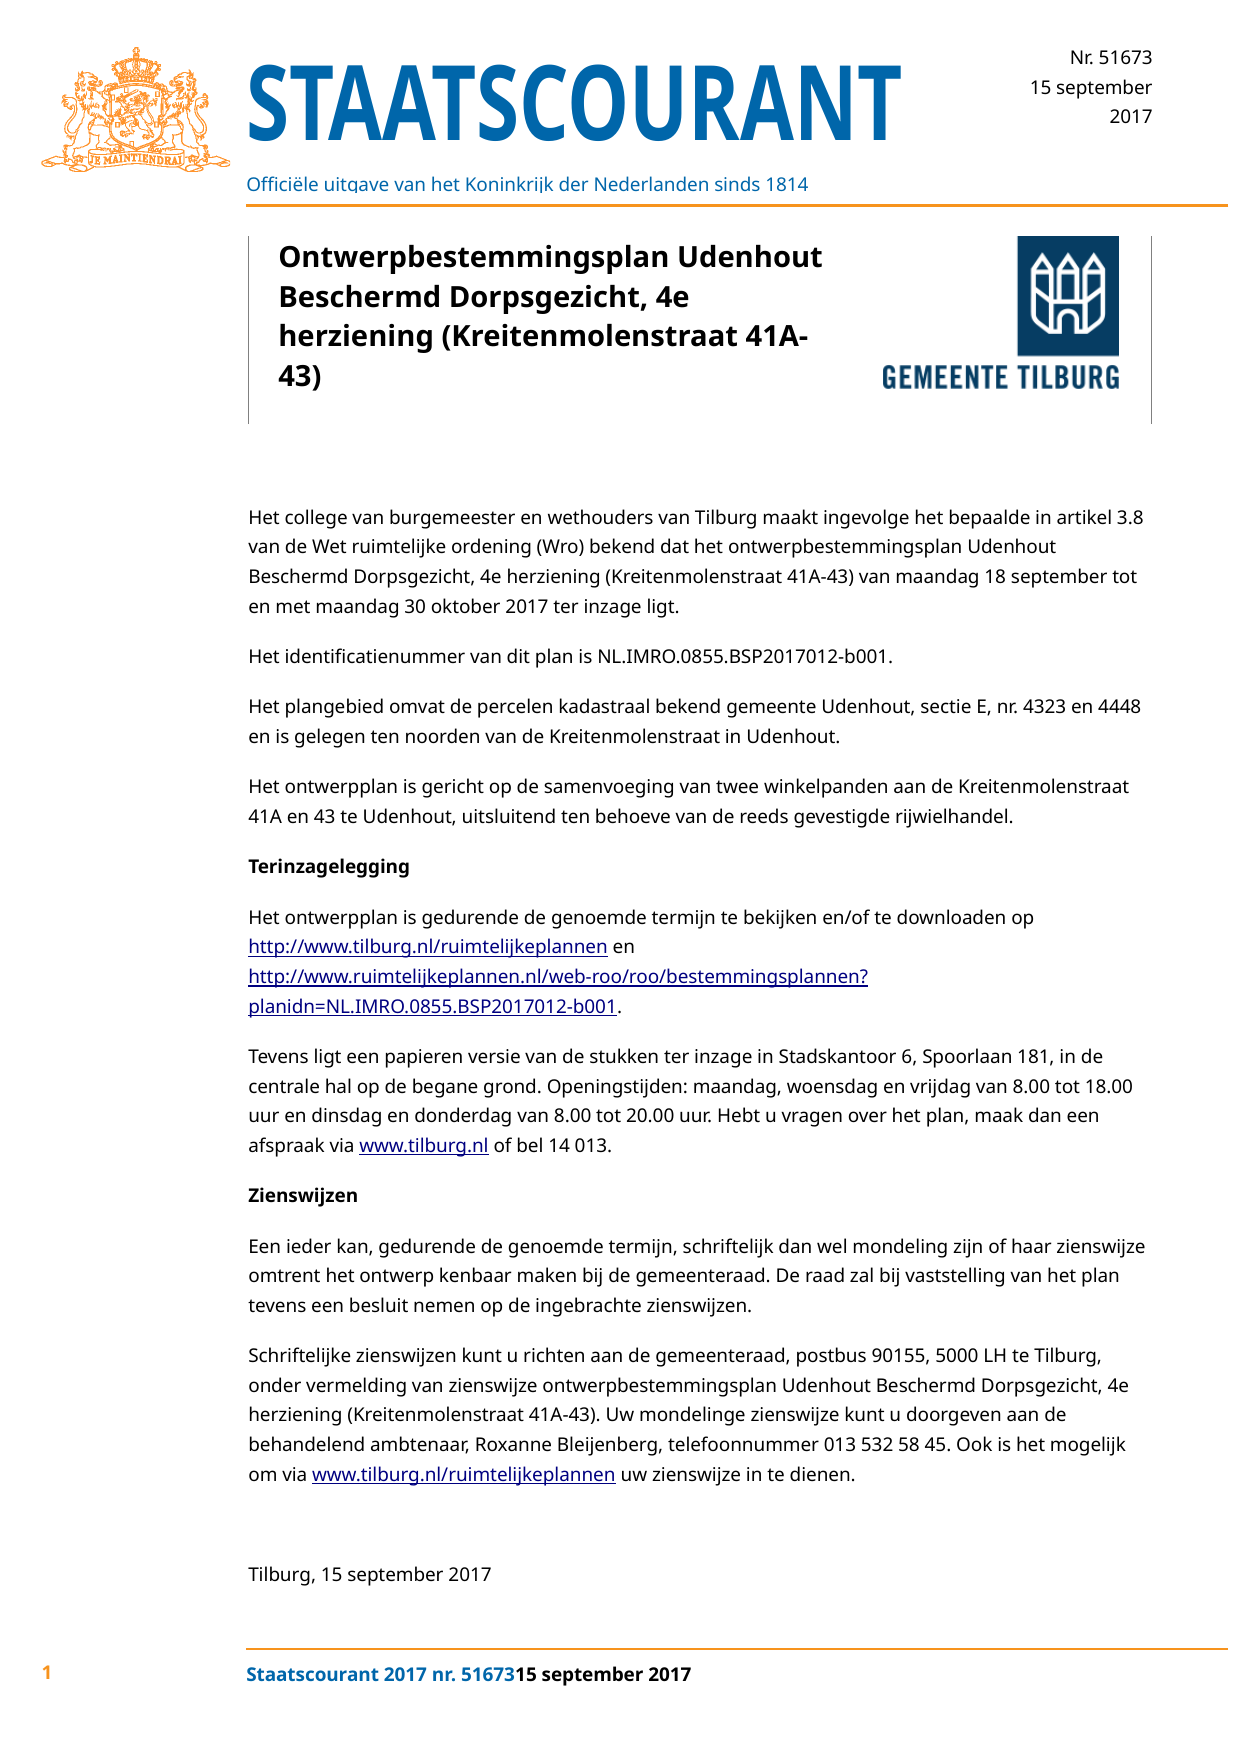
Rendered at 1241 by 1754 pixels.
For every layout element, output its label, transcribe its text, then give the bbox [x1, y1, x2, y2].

text Terinzagelegging [248, 854, 1152, 879]
text Tevens ligt een papieren versie van de stukken ter inzage in Stadskantoor 6, Spoorlaan 181, in de centrale hal op de begane grond. Openingstijden: maandag, woensdag en vrijdag van 8.00 tot 18.00 uur en dinsdag en donderdag van 8.00 tot 20.00 uur. Hebt u vragen over het plan, maak dan een afspraak via www.tilburg.nl of bel 14 013. [248, 1043, 1152, 1158]
text Het college van burgemeester en wethouders van Tilburg maakt ingevolge het bepaalde in artikel 3.8 van de Wet ruimtelijke ordening (Wro) bekend dat het ontwerpbestemmingsplan Udenhout Beschermd Dorpsgezicht, 4e herziening (Kreitenmolenstraat 41A-43) van maandag 18 september tot en met maandag 30 oktober 2017 ter inzage ligt. [248, 504, 1152, 618]
text Zienswijzen [248, 1182, 1152, 1208]
text Het ontwerpplan is gericht op de samenvoeging van twee winkelpanden aan de Kreitenmolenstraat 41A en 43 te Udenhout, uitsluitend ten behoeve van de reeds gevestigde rijwielhandel. [248, 774, 1152, 829]
picture [882, 236, 1119, 391]
table_header [850, 236, 1151, 424]
picture [41, 47, 231, 172]
text Het plangebied omvat de percelen kadastraal bekend gemeente Udenhout, sectie E, nr. 4323 en 4448 en is gelegen ten noorden van de Kreitenmolenstraat in Udenhout. [248, 694, 1152, 749]
text Het ontwerpplan is gedurende de genoemde termijn te bekijken en/of te downloaden op http://www.tilburg.nl/ruimtelijkeplannen en http://www.ruimtelijkeplannen.nl/web-roo/roo/bestemmingsplannen?planidn=NL.IMRO.0855.BSP2017012-b001. [248, 904, 1152, 1018]
text Een ieder kan, gedurende de genoemde termijn, schriftelijk dan wel mondeling zijn of haar zienswijze omtrent het ontwerp kenbaar maken bij de gemeenteraad. De raad zal bij vaststelling van het plan tevens een besluit nemen op de ingebrachte zienswijzen. [248, 1233, 1152, 1318]
table_header Ontwerpbestemmingsplan Udenhout Beschermd Dorpsgezicht, 4e herziening (Kreitenmolenstraat 41A-43) [249, 236, 850, 424]
text Schriftelijke zienswijzen kunt u richten aan de gemeenteraad, postbus 90155, 5000 LH te Tilburg, onder vermelding van zienswijze ontwerpbestemmingsplan Udenhout Beschermd Dorpsgezicht, 4e herziening (Kreitenmolenstraat 41A-43). Uw mondelinge zienswijze kunt u doorgeven aan de behandelend ambtenaar, Roxanne Bleijenberg, telefoonnummer 013 532 58 45. Ook is het mogelijk om via www.tilburg.nl/ruimtelijkeplannen uw zienswijze in te dienen. [248, 1342, 1152, 1486]
text Tilburg, 15 september 2017 [248, 1562, 1152, 1587]
text Het identificatienummer van dit plan is NL.IMRO.0855.BSP2017012-b001. [248, 643, 1152, 669]
